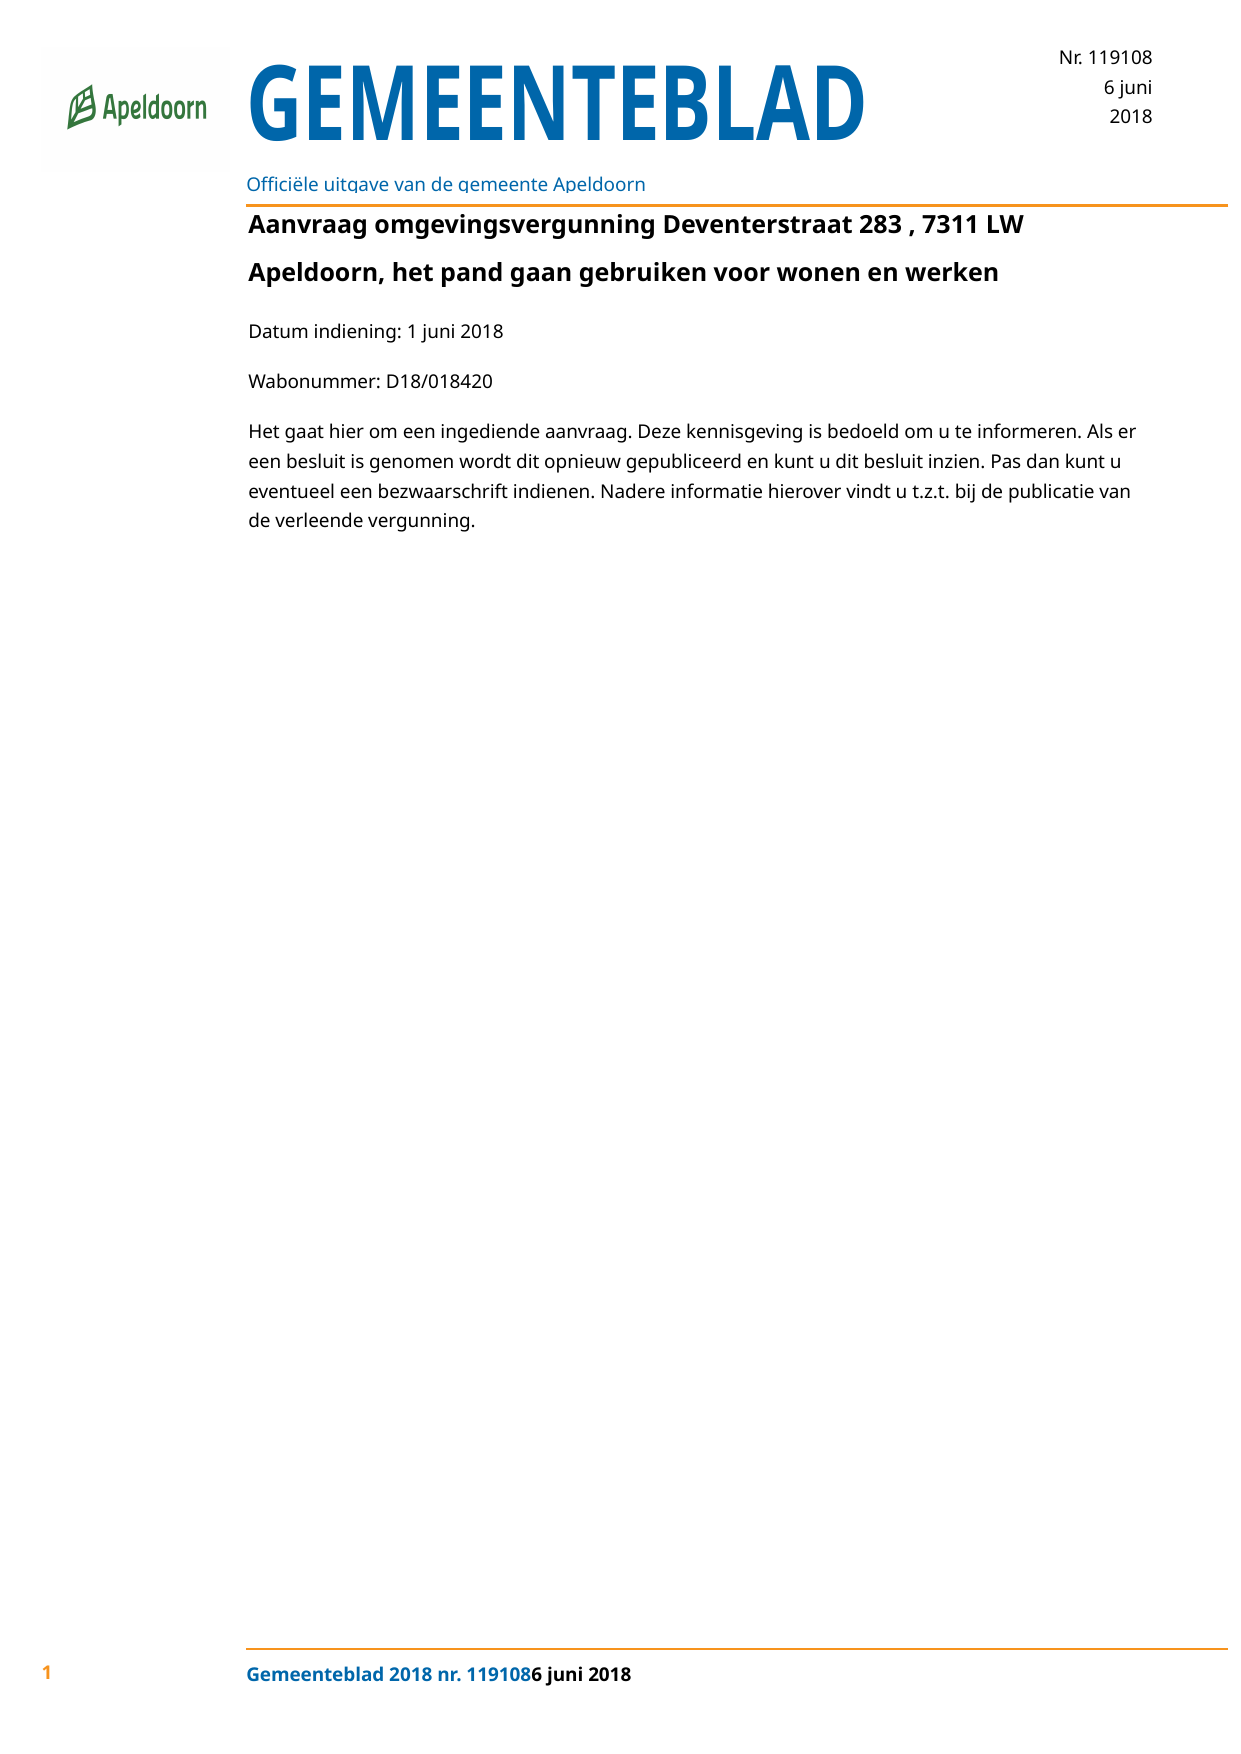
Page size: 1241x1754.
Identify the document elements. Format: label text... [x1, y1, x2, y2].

text Aanvraag omgevingsvergunning Deventerstraat 283 , 7311 LW Apeldoorn, het pand gaan gebruiken voor wonen en werken [248, 207, 1152, 288]
text Datum indiening: 1 juni 2018 [248, 318, 1152, 344]
text Het gaat hier om een ingediende aanvraag. Deze kennisgeving is bedoeld om u te informeren. Als er een besluit is genomen wordt dit opnieuw gepubliceerd en kunt u dit besluit inzien. Pas dan kunt u eventueel een bezwaarschrift indienen. Nadere informatie hierover vindt u t.z.t. bij de publicatie van de verleende vergunning. [248, 419, 1152, 533]
text Wabonummer: D18/018420 [248, 368, 1152, 394]
picture [41, 47, 231, 172]
